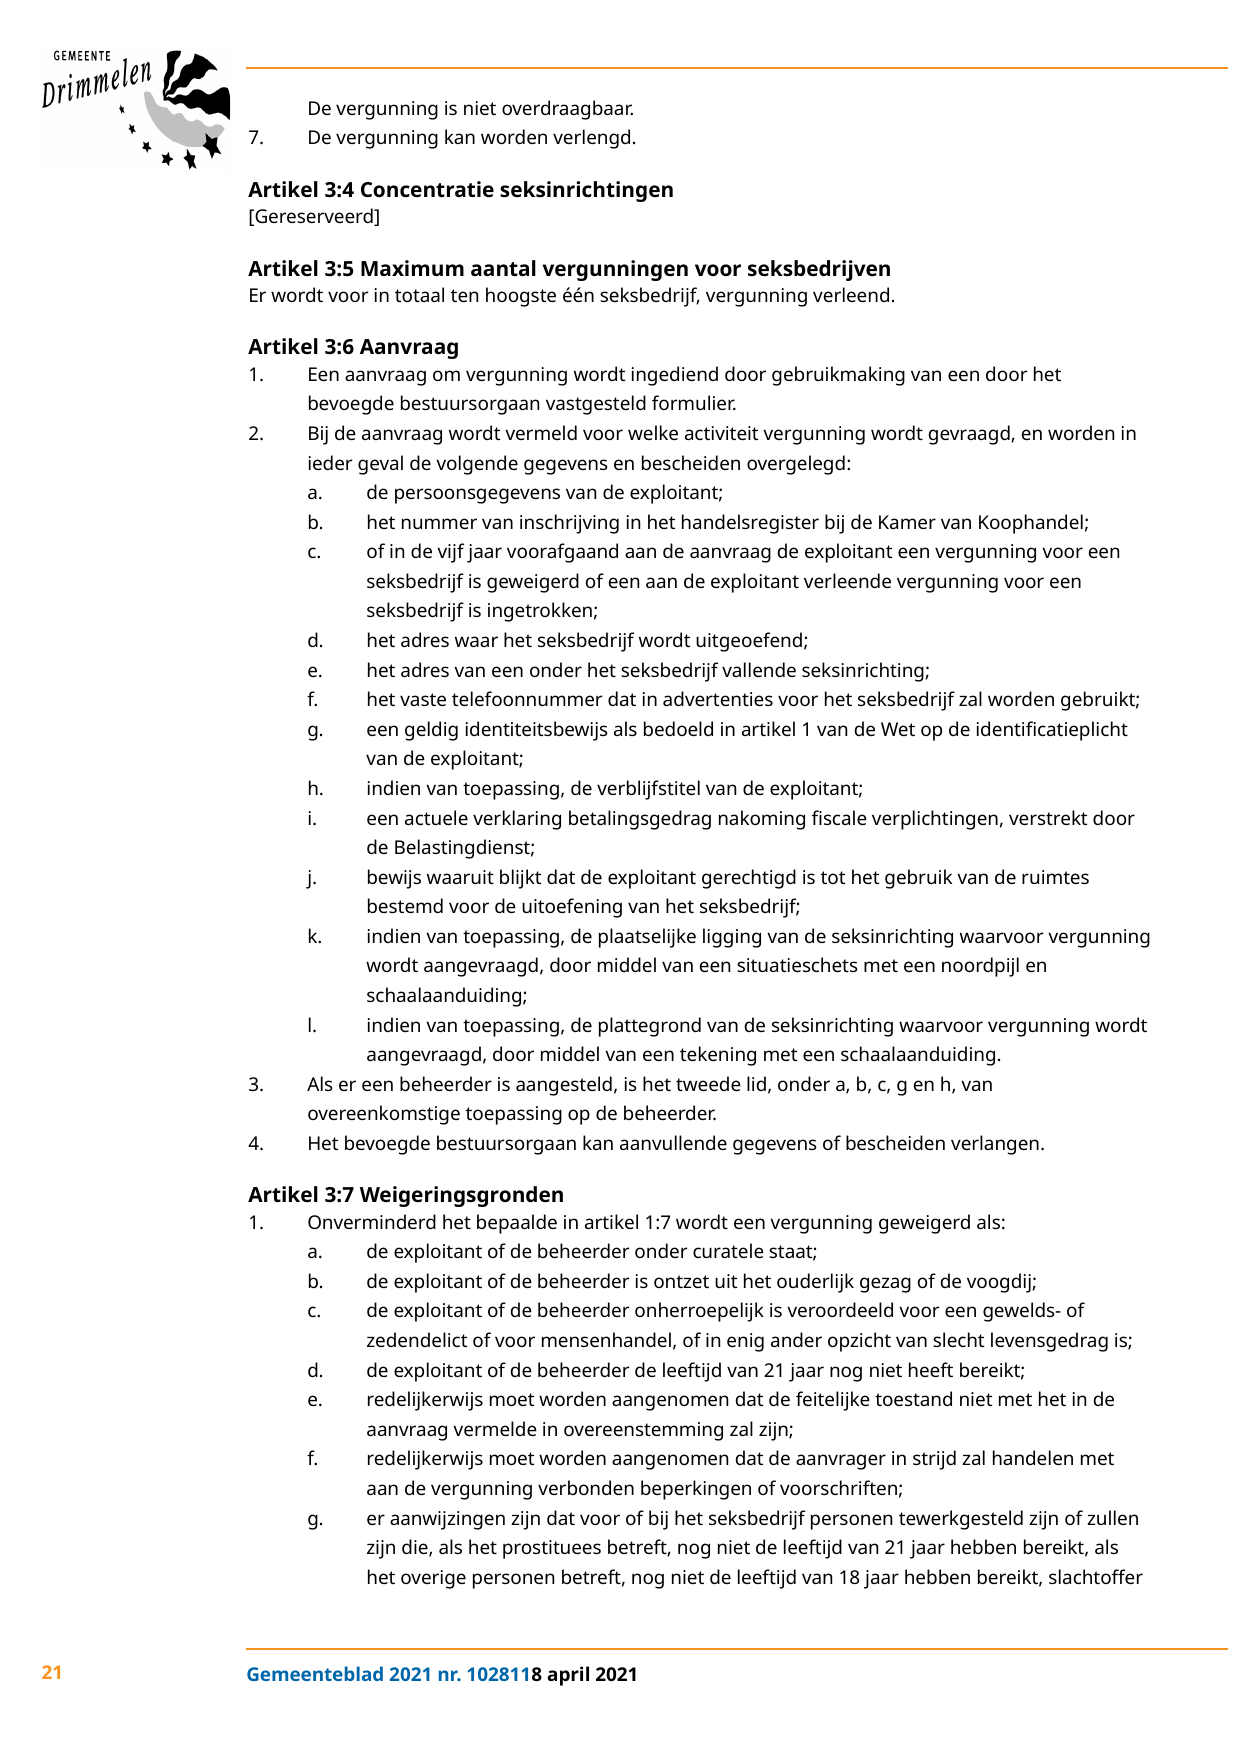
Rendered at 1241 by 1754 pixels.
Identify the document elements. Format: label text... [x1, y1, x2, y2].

list indien van toepassing, de verblijfstitel van de exploitant; [307, 775, 1152, 801]
list het vaste telefoonnummer dat in advertenties voor het seksbedrijf zal worden gebruikt; [307, 686, 1152, 712]
text Artikel 3:6 Aanvraag [248, 332, 1152, 361]
list De vergunning is niet overdraagbaar. [248, 95, 1152, 121]
list bewijs waaruit blijkt dat de exploitant gerechtigd is tot het gebruik van de ruimtes bestemd voor de uitoefening van het seksbedrijf; [307, 864, 1152, 919]
list Een aanvraag om vergunning wordt ingediend door gebruikmaking van een door het bevoegde bestuursorgaan vastgesteld formulier. [248, 361, 1152, 416]
list indien van toepassing, de plaatselijke ligging van de seksinrichting waarvoor vergunning wordt aangevraagd, door middel van een situatieschets met een noordpijl en schaalaanduiding; [307, 923, 1152, 1008]
list Als er een beheerder is aangesteld, is het tweede lid, onder a, b, c, g en h, van overeenkomstige toepassing op de beheerder. [248, 1071, 1152, 1126]
list Bij de aanvraag wordt vermeld voor welke activiteit vergunning wordt gevraagd, en worden in ieder geval de volgende gegevens en bescheiden overgelegd: [248, 420, 1152, 475]
list de persoonsgegevens van de exploitant; [307, 479, 1152, 505]
list de exploitant of de beheerder de leeftijd van 21 jaar nog niet heeft bereikt; [307, 1357, 1152, 1383]
list Het bevoegde bestuursorgaan kan aanvullende gegevens of bescheiden verlangen. [248, 1130, 1152, 1156]
list de exploitant of de beheerder onder curatele staat; [307, 1238, 1152, 1264]
picture [41, 47, 231, 172]
list het adres waar het seksbedrijf wordt uitgeoefend; [307, 627, 1152, 653]
text Artikel 3:4 Concentratie seksinrichtingen [248, 175, 1152, 203]
text Artikel 3:7 Weigeringsgronden [248, 1181, 1152, 1209]
list redelijkerwijs moet worden aangenomen dat de feitelijke toestand niet met het in de aanvraag vermelde in overeenstemming zal zijn; [307, 1386, 1152, 1442]
list het nummer van inschrijving in het handelsregister bij de Kamer van Koophandel; [307, 509, 1152, 534]
text Artikel 3:5 Maximum aantal vergunningen voor seksbedrijven [248, 254, 1152, 282]
list Onverminderd het bepaalde in artikel 1:7 wordt een vergunning geweigerd als: [248, 1209, 1152, 1235]
text [Gereserveerd] [248, 203, 1152, 229]
text Er wordt voor in totaal ten hoogste één seksbedrijf, vergunning verleend. [248, 282, 1152, 308]
list het adres van een onder het seksbedrijf vallende seksinrichting; [307, 657, 1152, 682]
list of in de vijf jaar voorafgaand aan de aanvraag de exploitant een vergunning voor een seksbedrijf is geweigerd of een aan de exploitant verleende vergunning voor een seksbedrijf is ingetrokken; [307, 538, 1152, 623]
list De vergunning kan worden verlengd. [248, 124, 1152, 150]
list indien van toepassing, de plattegrond van de seksinrichting waarvoor vergunning wordt aangevraagd, door middel van een tekening met een schaalaanduiding. [307, 1012, 1152, 1067]
list een actuele verklaring betalingsgedrag nakoming fiscale verplichtingen, verstrekt door de Belastingdienst; [307, 805, 1152, 860]
list de exploitant of de beheerder onherroepelijk is veroordeeld voor een gewelds- of zedendelict of voor mensenhandel, of in enig ander opzicht van slecht levensgedrag is; [307, 1298, 1152, 1353]
list redelijkerwijs moet worden aangenomen dat de aanvrager in strijd zal handelen met aan de vergunning verbonden beperkingen of voorschriften; [307, 1446, 1152, 1501]
list de exploitant of de beheerder is ontzet uit het ouderlijk gezag of de voogdij; [307, 1268, 1152, 1294]
list een geldig identiteitsbewijs als bedoeld in artikel 1 van de Wet op de identificatieplicht van de exploitant; [307, 716, 1152, 771]
list er aanwijzingen zijn dat voor of bij het seksbedrijf personen tewerkgesteld zijn of zullen zijn die, als het prostituees betreft, nog niet de leeftijd van 21 jaar hebben bereikt, als het overige personen betreft, nog niet de leeftijd van 18 jaar hebben bereikt, slachtoffer [307, 1505, 1152, 1590]
